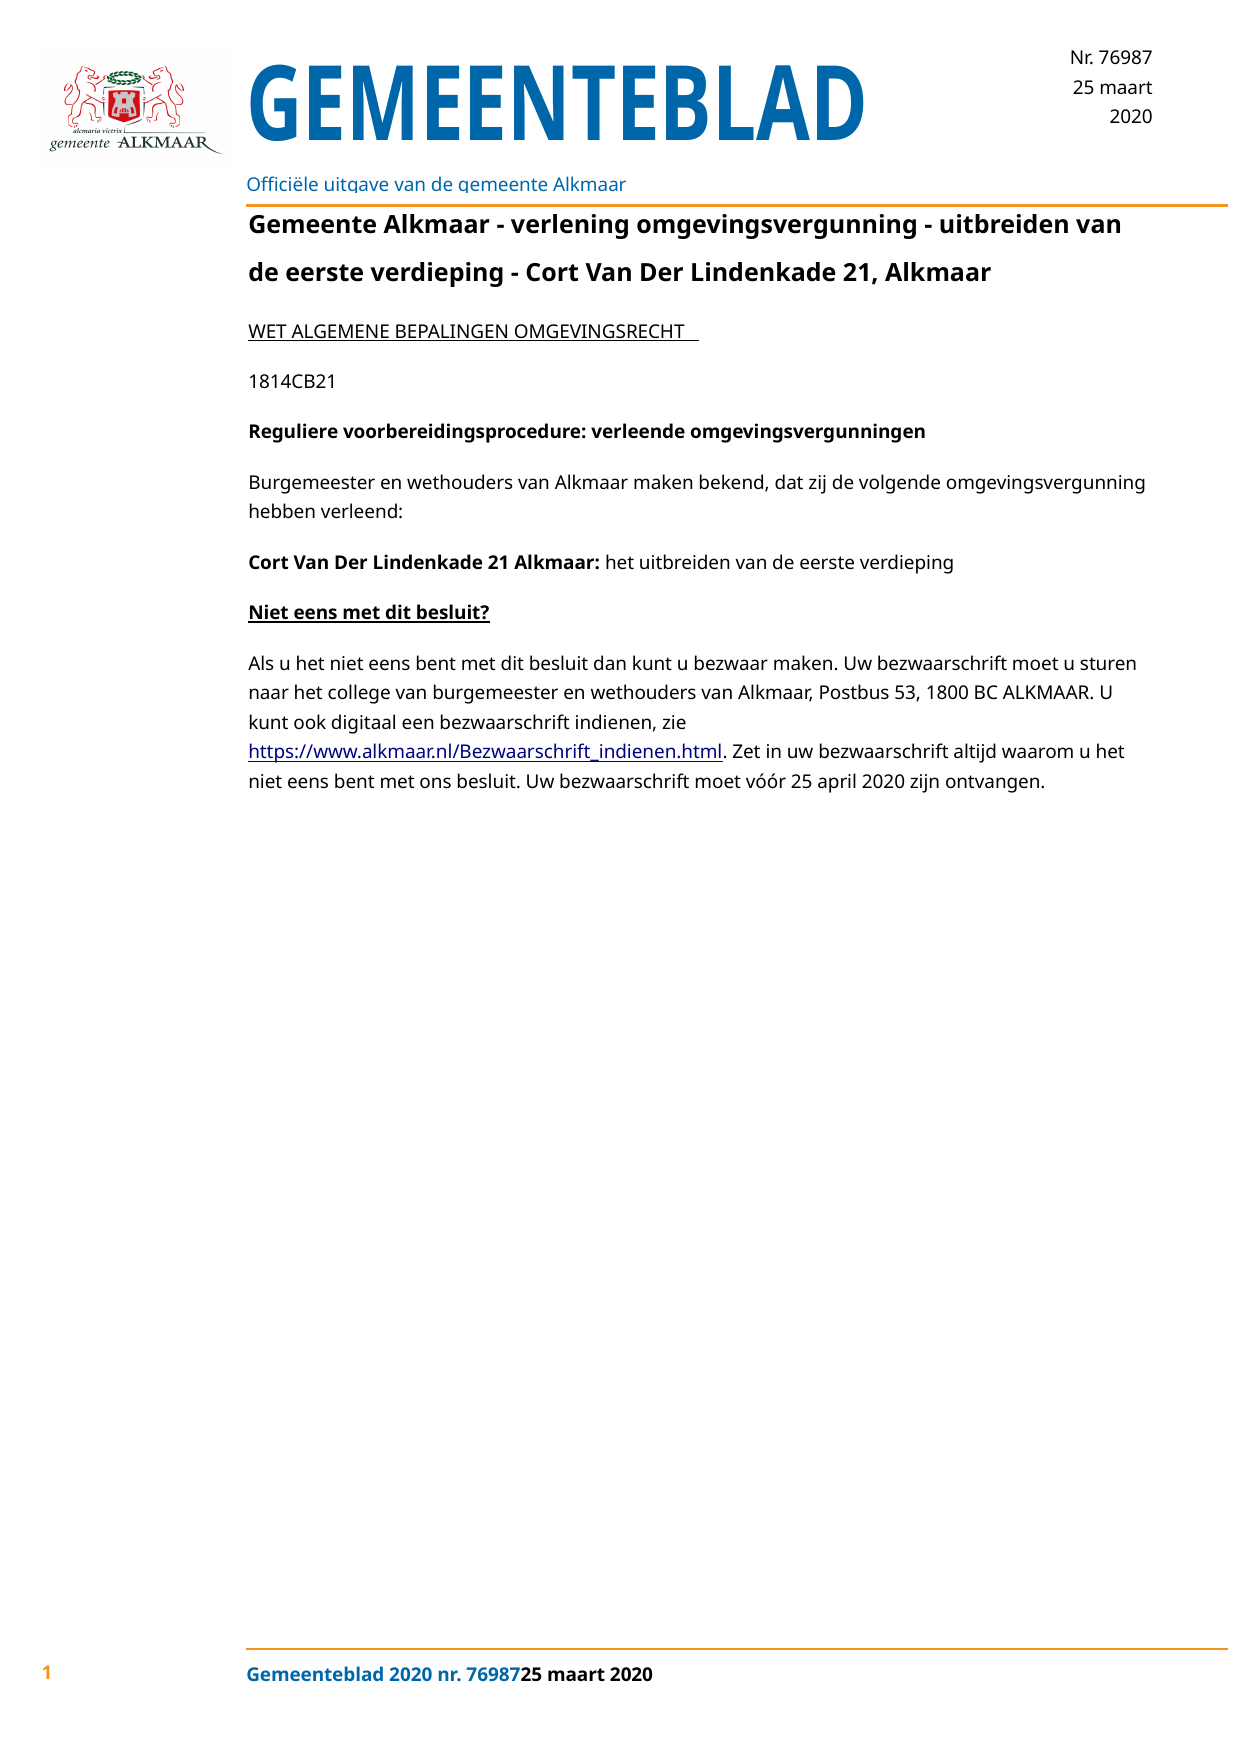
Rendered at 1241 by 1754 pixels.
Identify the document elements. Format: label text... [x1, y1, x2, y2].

text WET ALGEMENE BEPALINGEN OMGEVINGSRECHT [248, 318, 1152, 344]
text Gemeente Alkmaar - verlening omgevingsvergunning - uitbreiden van de eerste verdieping - Cort Van Der Lindenkade 21, Alkmaar [248, 207, 1152, 288]
text Reguliere voorbereidingsprocedure: verleende omgevingsvergunningen [248, 419, 1152, 444]
text Als u het niet eens bent met dit besluit dan kunt u bezwaar maken. Uw bezwaarschrift moet u sturen naar het college van burgemeester en wethouders van Alkmaar, Postbus 53, 1800 BC ALKMAAR. U kunt ook digitaal een bezwaarschrift indienen, zie https://www.alkmaar.nl/Bezwaarschrift_indienen.html. Zet in uw bezwaarschrift altijd waarom u het niet eens bent met ons besluit. Uw bezwaarschrift moet vóór 25 april 2020 zijn ontvangen. [248, 650, 1152, 794]
text Cort Van Der Lindenkade 21 Alkmaar: het uitbreiden van de eerste verdieping [248, 549, 1152, 575]
picture [41, 47, 231, 172]
text Niet eens met dit besluit? [248, 599, 1152, 625]
text Burgemeester en wethouders van Alkmaar maken bekend, dat zij de volgende omgevingsvergunning hebben verleend: [248, 469, 1152, 524]
text 1814CB21 [248, 368, 1152, 394]
